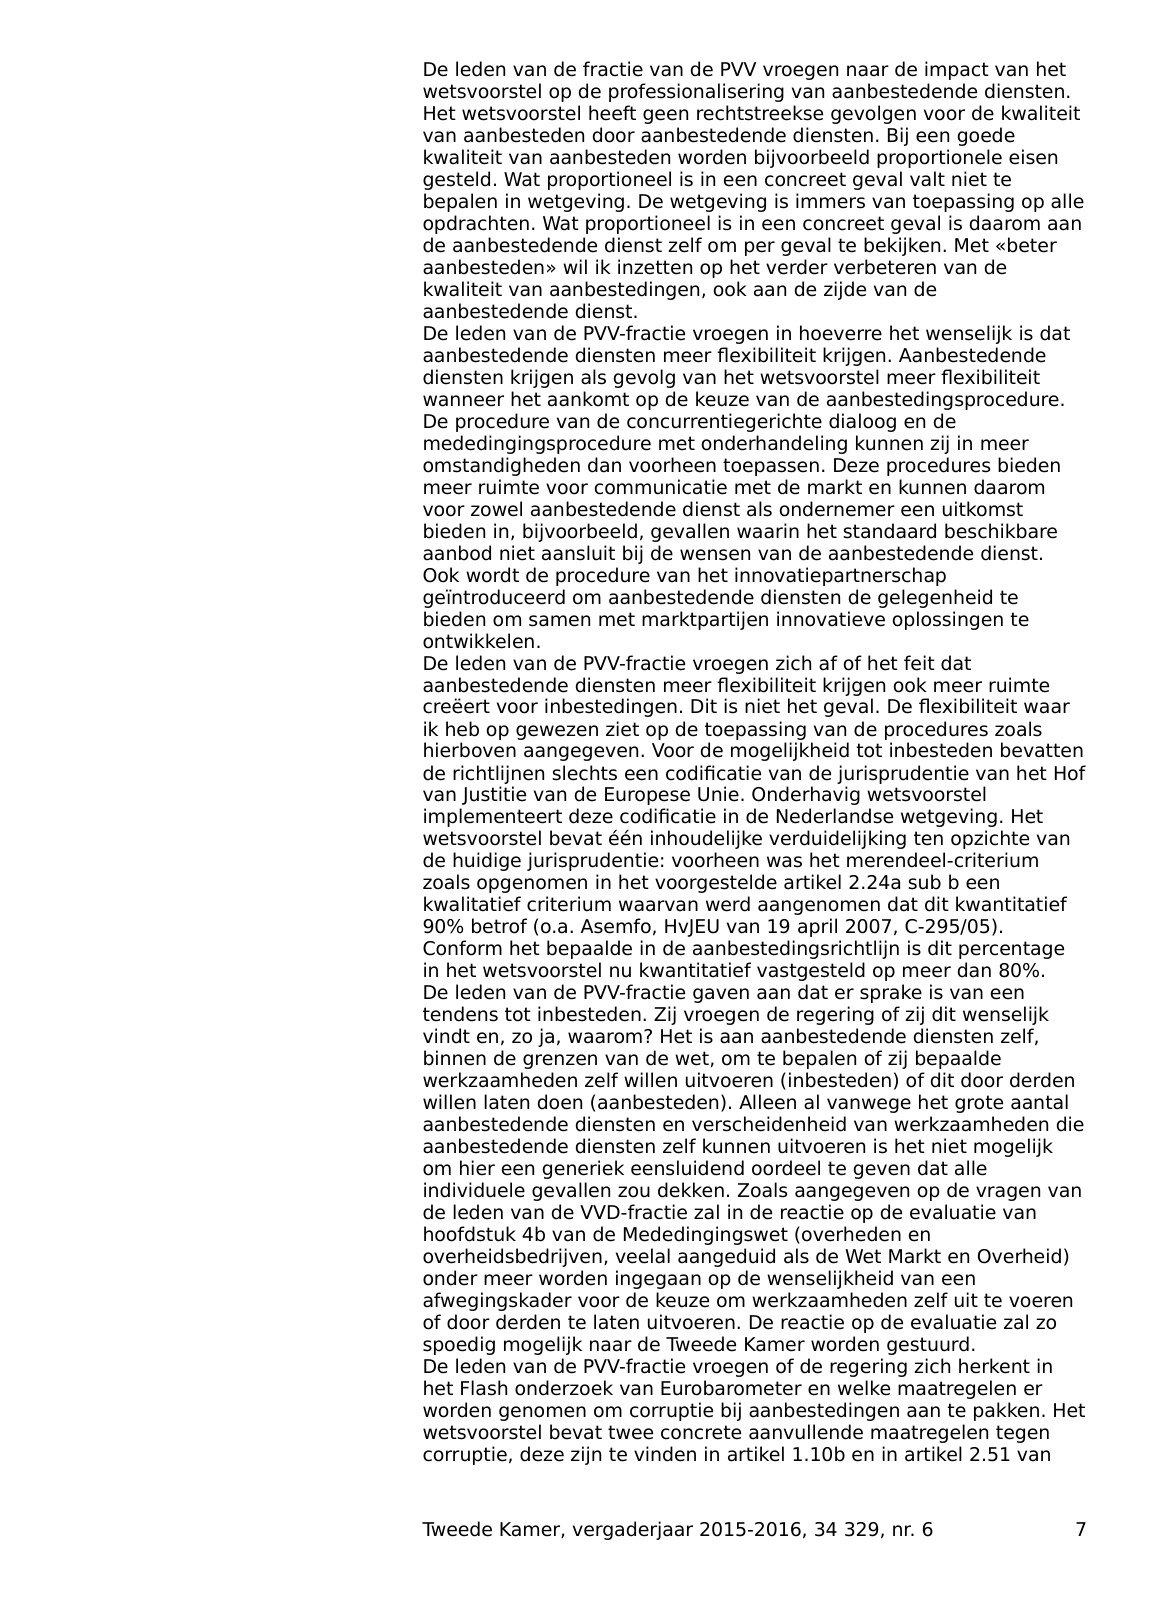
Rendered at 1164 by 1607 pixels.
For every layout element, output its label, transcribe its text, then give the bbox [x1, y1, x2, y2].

text De leden van de PVV-fractie gaven aan dat er sprake is van een tendens tot inbesteden. Zij vroegen de regering of zij dit wenselijk vindt en, zo ja, waarom? Het is aan aanbestedende diensten zelf, binnen de grenzen van de wet, om te bepalen of zij bepaalde werkzaamheden zelf willen uitvoeren (inbesteden) of dit door derden willen laten doen (aanbesteden). Alleen al vanwege het grote aantal aanbestedende diensten en verscheidenheid van werkzaamheden die aanbestedende diensten zelf kunnen uitvoeren is het niet mogelijk om hier een generiek eensluidend oordeel te geven dat alle individuele gevallen zou dekken. Zoals aangegeven op de vragen van de leden van de VVD-fractie zal in de reactie op de evaluatie van hoofdstuk 4b van de Mededingingswet (overheden en overheidsbedrijven, veelal aangeduid als de Wet Markt en Overheid) onder meer worden ingegaan op de wenselijkheid van een afwegingskader voor de keuze om werkzaamheden zelf uit te voeren of door derden te laten uitvoeren. De reactie op de evaluatie zal zo spoedig mogelijk naar de Tweede Kamer worden gestuurd. [422, 982, 1087, 1356]
text De leden van de fractie van de PVV vroegen naar de impact van het wetsvoorstel op de professionalisering van aanbestedende diensten. Het wetsvoorstel heeft geen rechtstreekse gevolgen voor de kwaliteit van aanbesteden door aanbestedende diensten. Bij een goede kwaliteit van aanbesteden worden bijvoorbeeld proportionele eisen gesteld. Wat proportioneel is in een concreet geval valt niet te bepalen in wetgeving. De wetgeving is immers van toepassing op alle opdrachten. Wat proportioneel is in een concreet geval is daarom aan de aanbestedende dienst zelf om per geval te bekijken. Met «beter aanbesteden» wil ik inzetten op het verder verbeteren van de kwaliteit van aanbestedingen, ook aan de zijde van de aanbestedende dienst. [422, 59, 1087, 323]
text De leden van de PVV-fractie vroegen of de regering zich herkent in het Flash onderzoek van Eurobarometer en welke maatregelen er worden genomen om corruptie bij aanbestedingen aan te pakken. Het wetsvoorstel bevat twee concrete aanvullende maatregelen tegen corruptie, deze zijn te vinden in artikel 1.10b en in artikel 2.51 van [422, 1356, 1087, 1466]
text De leden van de PVV-fractie vroegen in hoeverre het wenselijk is dat aanbestedende diensten meer flexibiliteit krijgen. Aanbestedende diensten krijgen als gevolg van het wetsvoorstel meer flexibiliteit wanneer het aankomt op de keuze van de aanbestedingsprocedure. De procedure van de concurrentiegerichte dialoog en de mededingingsprocedure met onderhandeling kunnen zij in meer omstandigheden dan voorheen toepassen. Deze procedures bieden meer ruimte voor communicatie met de markt en kunnen daarom voor zowel aanbestedende dienst als ondernemer een uitkomst bieden in, bijvoorbeeld, gevallen waarin het standaard beschikbare aanbod niet aansluit bij de wensen van de aanbestedende dienst. Ook wordt de procedure van het innovatiepartnerschap geïntroduceerd om aanbestedende diensten de gelegenheid te bieden om samen met marktpartijen innovatieve oplossingen te ontwikkelen. [422, 323, 1087, 652]
text De leden van de PVV-fractie vroegen zich af of het feit dat aanbestedende diensten meer flexibiliteit krijgen ook meer ruimte creëert voor inbestedingen. Dit is niet het geval. De flexibiliteit waar ik heb op gewezen ziet op de toepassing van de procedures zoals hierboven aangegeven. Voor de mogelijkheid tot inbesteden bevatten de richtlijnen slechts een codificatie van de jurisprudentie van het Hof van Justitie van de Europese Unie. Onderhavig wetsvoorstel implementeert deze codificatie in de Nederlandse wetgeving. Het wetsvoorstel bevat één inhoudelijke verduidelijking ten opzichte van de huidige jurisprudentie: voorheen was het merendeel-criterium zoals opgenomen in het voorgestelde artikel 2.24a sub b een kwalitatief criterium waarvan werd aangenomen dat dit kwantitatief 90% betrof (o.a. Asemfo, HvJEU van 19 april 2007, C-295/05). Conform het bepaalde in de aanbestedingsrichtlijn is dit percentage in het wetsvoorstel nu kwantitatief vastgesteld op meer dan 80%. [422, 652, 1087, 982]
